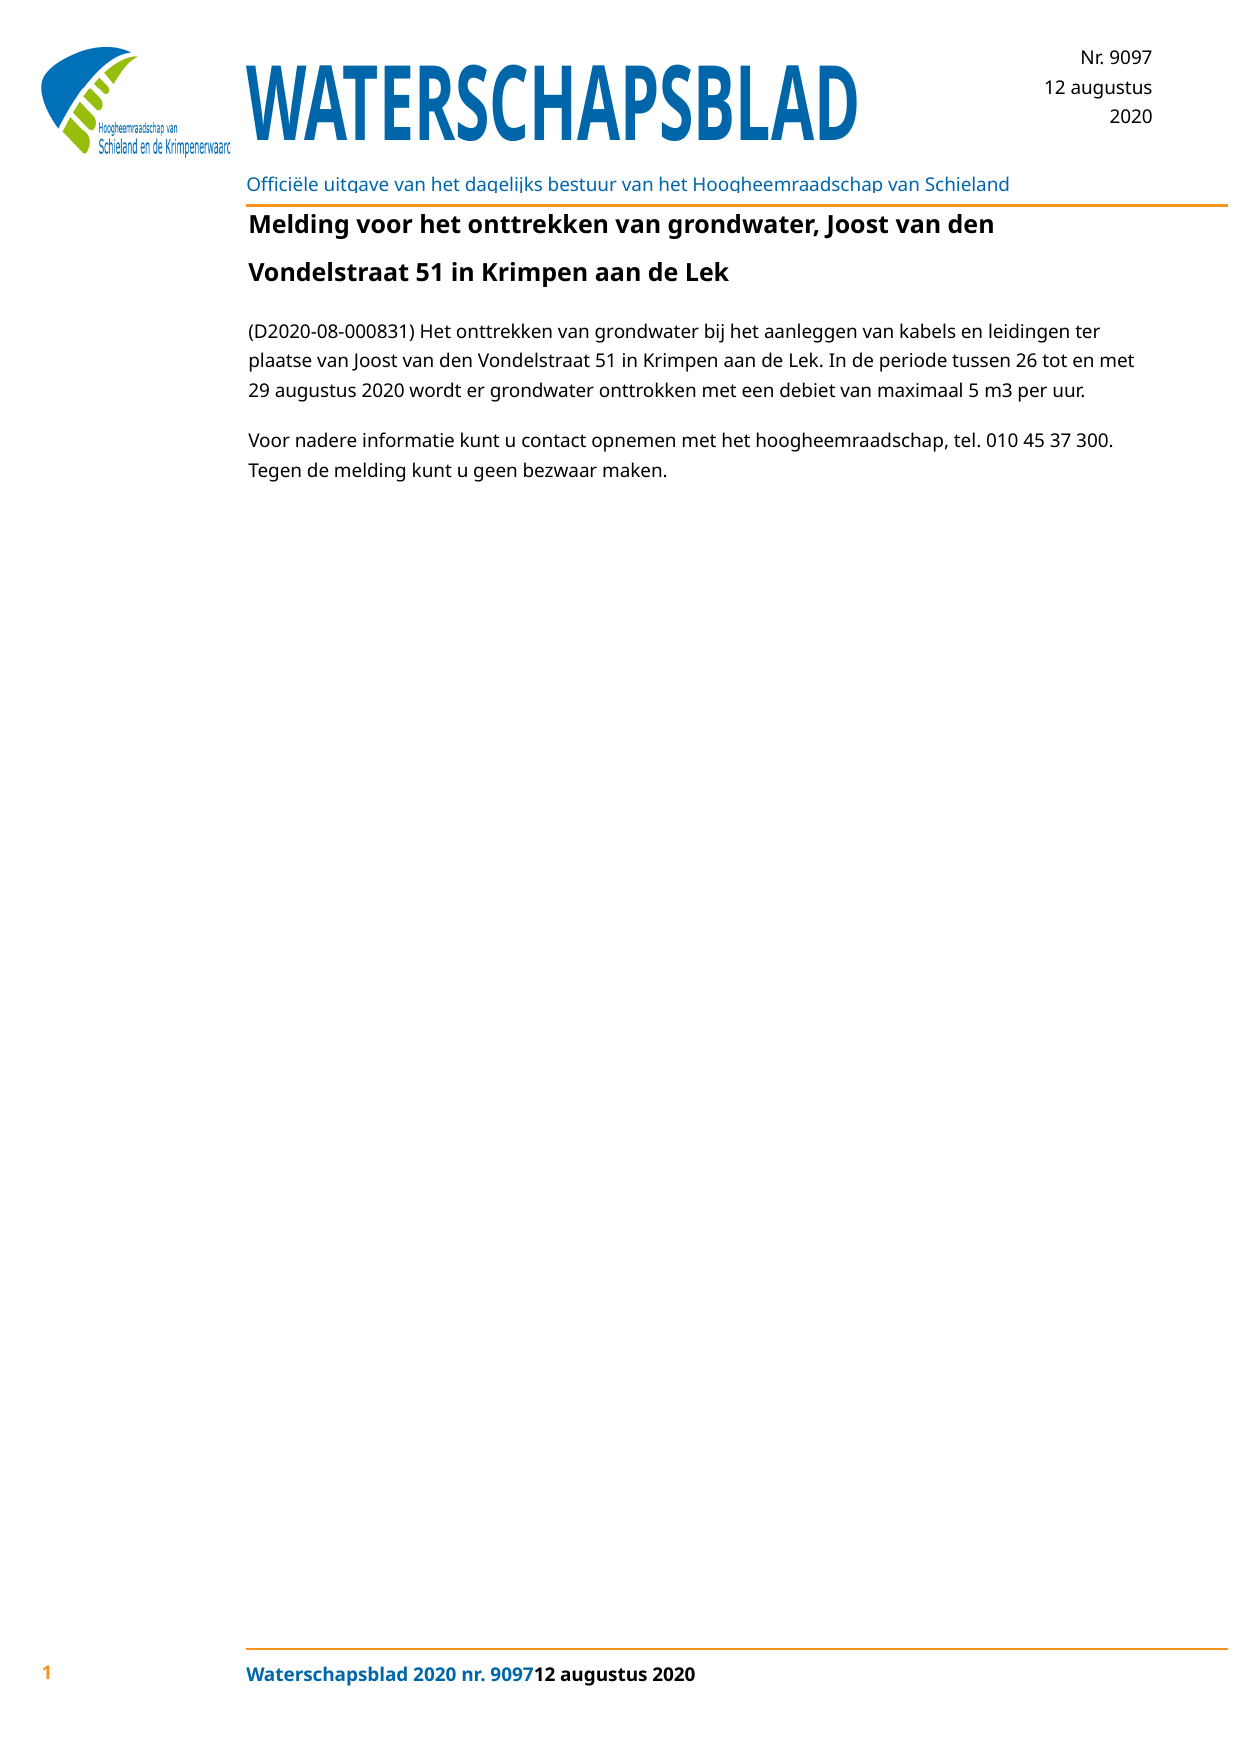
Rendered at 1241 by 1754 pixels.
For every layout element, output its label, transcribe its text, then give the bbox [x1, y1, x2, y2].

text (D2020-08-000831) Het onttrekken van grondwater bij het aanleggen van kabels en leidingen ter plaatse van Joost van den Vondelstraat 51 in Krimpen aan de Lek. In de periode tussen 26 tot en met 29 augustus 2020 wordt er grondwater onttrokken met een debiet van maximaal 5 m3 per uur. [248, 318, 1152, 403]
picture [41, 47, 231, 172]
text Voor nadere informatie kunt u contact opnemen met het hoogheemraadschap, tel. 010 45 37 300. Tegen de melding kunt u geen bezwaar maken. [248, 427, 1152, 483]
text Melding voor het onttrekken van grondwater, Joost van den Vondelstraat 51 in Krimpen aan de Lek [248, 207, 1152, 288]
